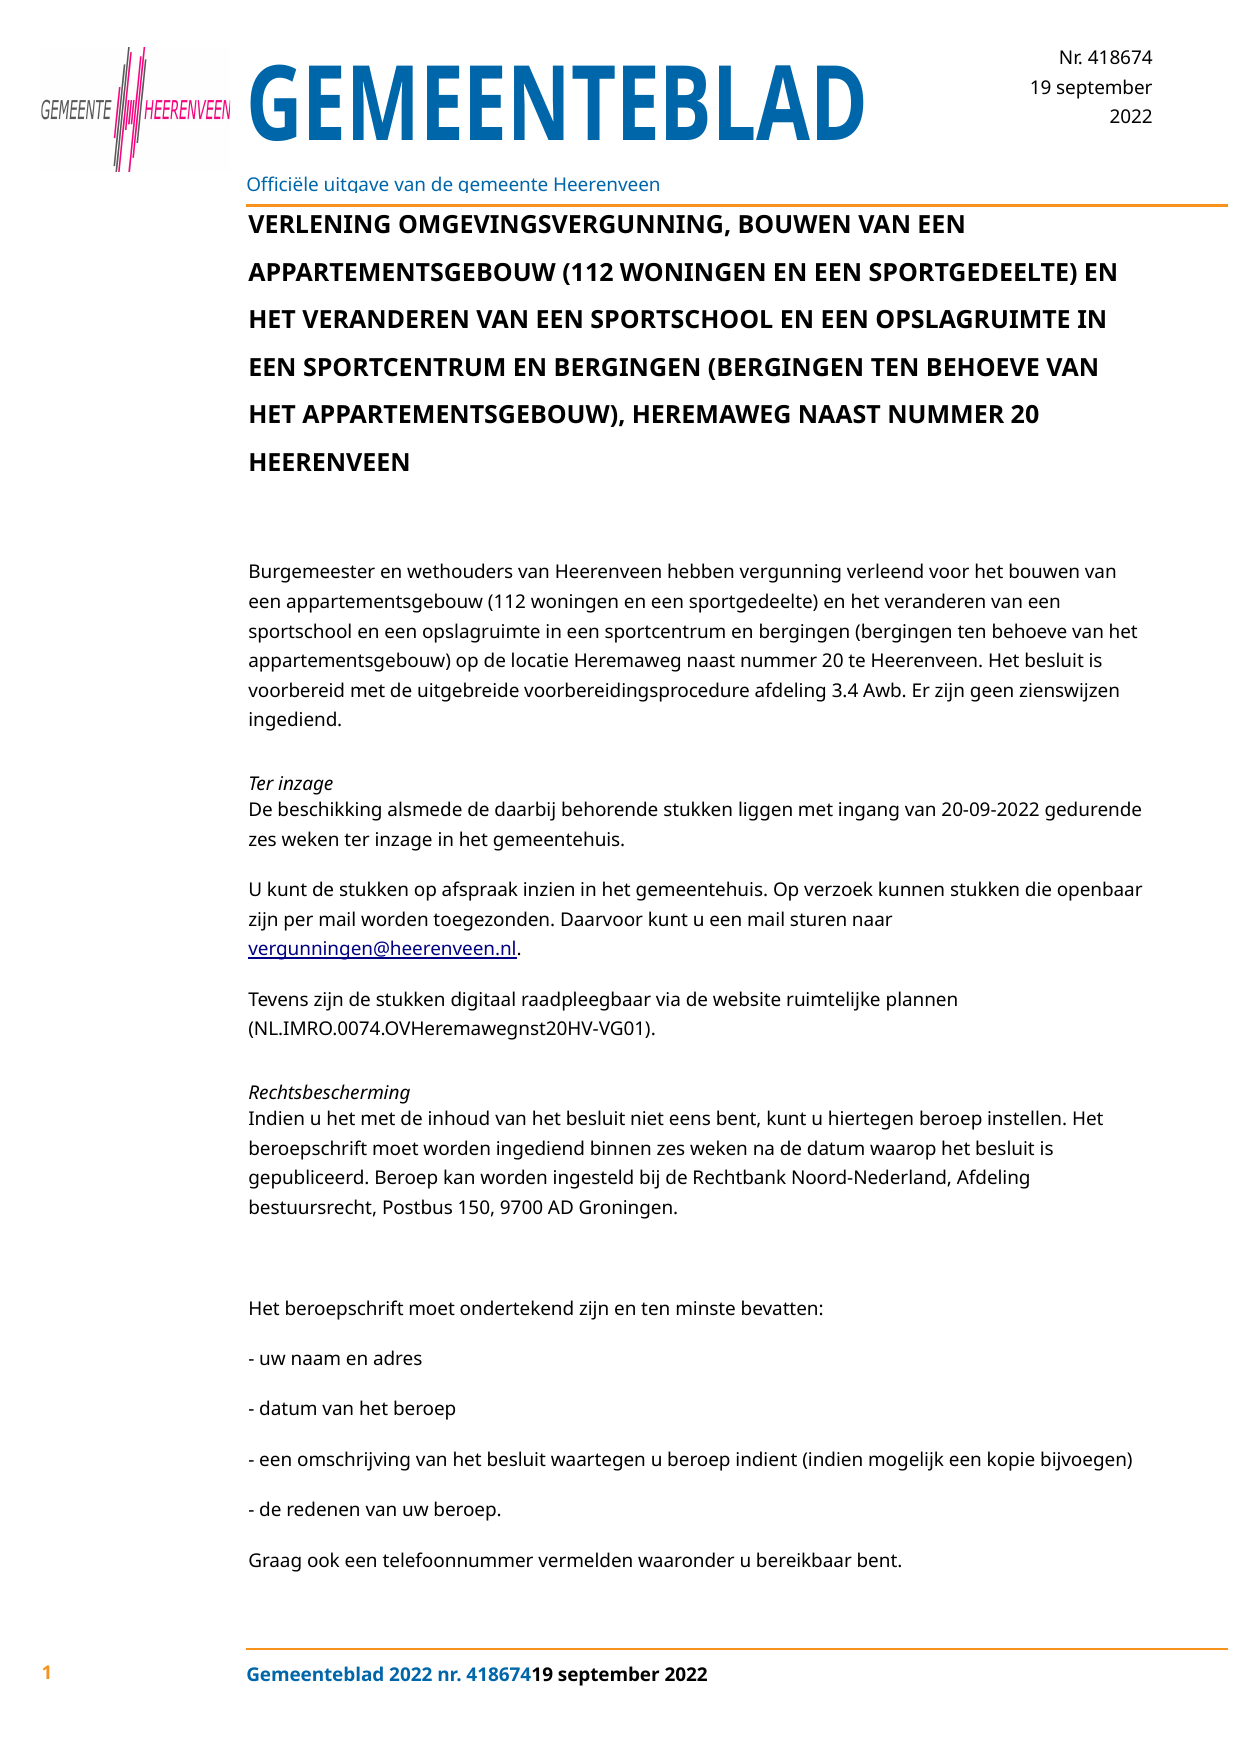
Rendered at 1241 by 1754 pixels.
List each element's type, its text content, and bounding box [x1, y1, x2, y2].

text U kunt de stukken op afspraak inzien in het gemeentehuis. Op verzoek kunnen stukken die openbaar zijn per mail worden toegezonden. Daarvoor kunt u een mail sturen naar vergunningen@heerenveen.nl. [248, 876, 1152, 961]
text - de redenen van uw beroep. [248, 1496, 1152, 1522]
text Tevens zijn de stukken digitaal raadpleegbaar via de website ruimtelijke plannen (NL.IMRO.0074.OVHeremawegnst20HV-VG01). [248, 986, 1152, 1041]
text Graag ook een telefoonnummer vermelden waaronder u bereikbaar bent. [248, 1547, 1152, 1573]
picture [41, 47, 231, 172]
text Ter inzage [248, 771, 1152, 796]
text - uw naam en adres [248, 1345, 1152, 1371]
text Rechtsbescherming [248, 1079, 1152, 1105]
text - een omschrijving van het besluit waartegen u beroep indient (indien mogelijk een kopie bijvoegen) [248, 1446, 1152, 1472]
text Burgemeester en wethouders van Heerenveen hebben vergunning verleend voor het bouwen van een appartementsgebouw (112 woningen en een sportgedeelte) en het veranderen van een sportschool en een opslagruimte in een sportcentrum en bergingen (bergingen ten behoeve van het appartementsgebouw) op de locatie Heremaweg naast nummer 20 te Heerenveen. Het besluit is voorbereid met de uitgebreide voorbereidingsprocedure afdeling 3.4 Awb. Er zijn geen zienswijzen ingediend. [248, 559, 1152, 732]
text De beschikking alsmede de daarbij behorende stukken liggen met ingang van 20-09-2022 gedurende zes weken ter inzage in het gemeentehuis. [248, 796, 1152, 852]
text VERLENING OMGEVINGSVERGUNNING, BOUWEN VAN EEN APPARTEMENTSGEBOUW (112 WONINGEN EN EEN SPORTGEDEELTE) EN HET VERANDEREN VAN EEN SPORTSCHOOL EN EEN OPSLAGRUIMTE IN EEN SPORTCENTRUM EN BERGINGEN (BERGINGEN TEN BEHOEVE VAN HET APPARTEMENTSGEBOUW), HEREMAWEG NAAST NUMMER 20 HEERENVEEN [248, 207, 1152, 479]
text Het beroepschrift moet ondertekend zijn en ten minste bevatten: [248, 1295, 1152, 1321]
text - datum van het beroep [248, 1396, 1152, 1421]
text Indien u het met de inhoud van het besluit niet eens bent, kunt u hiertegen beroep instellen. Het beroepschrift moet worden ingediend binnen zes weken na de datum waarop het besluit is gepubliceerd. Beroep kan worden ingesteld bij de Rechtbank Noord-Nederland, Afdeling bestuursrecht, Postbus 150, 9700 AD Groningen. [248, 1105, 1152, 1220]
